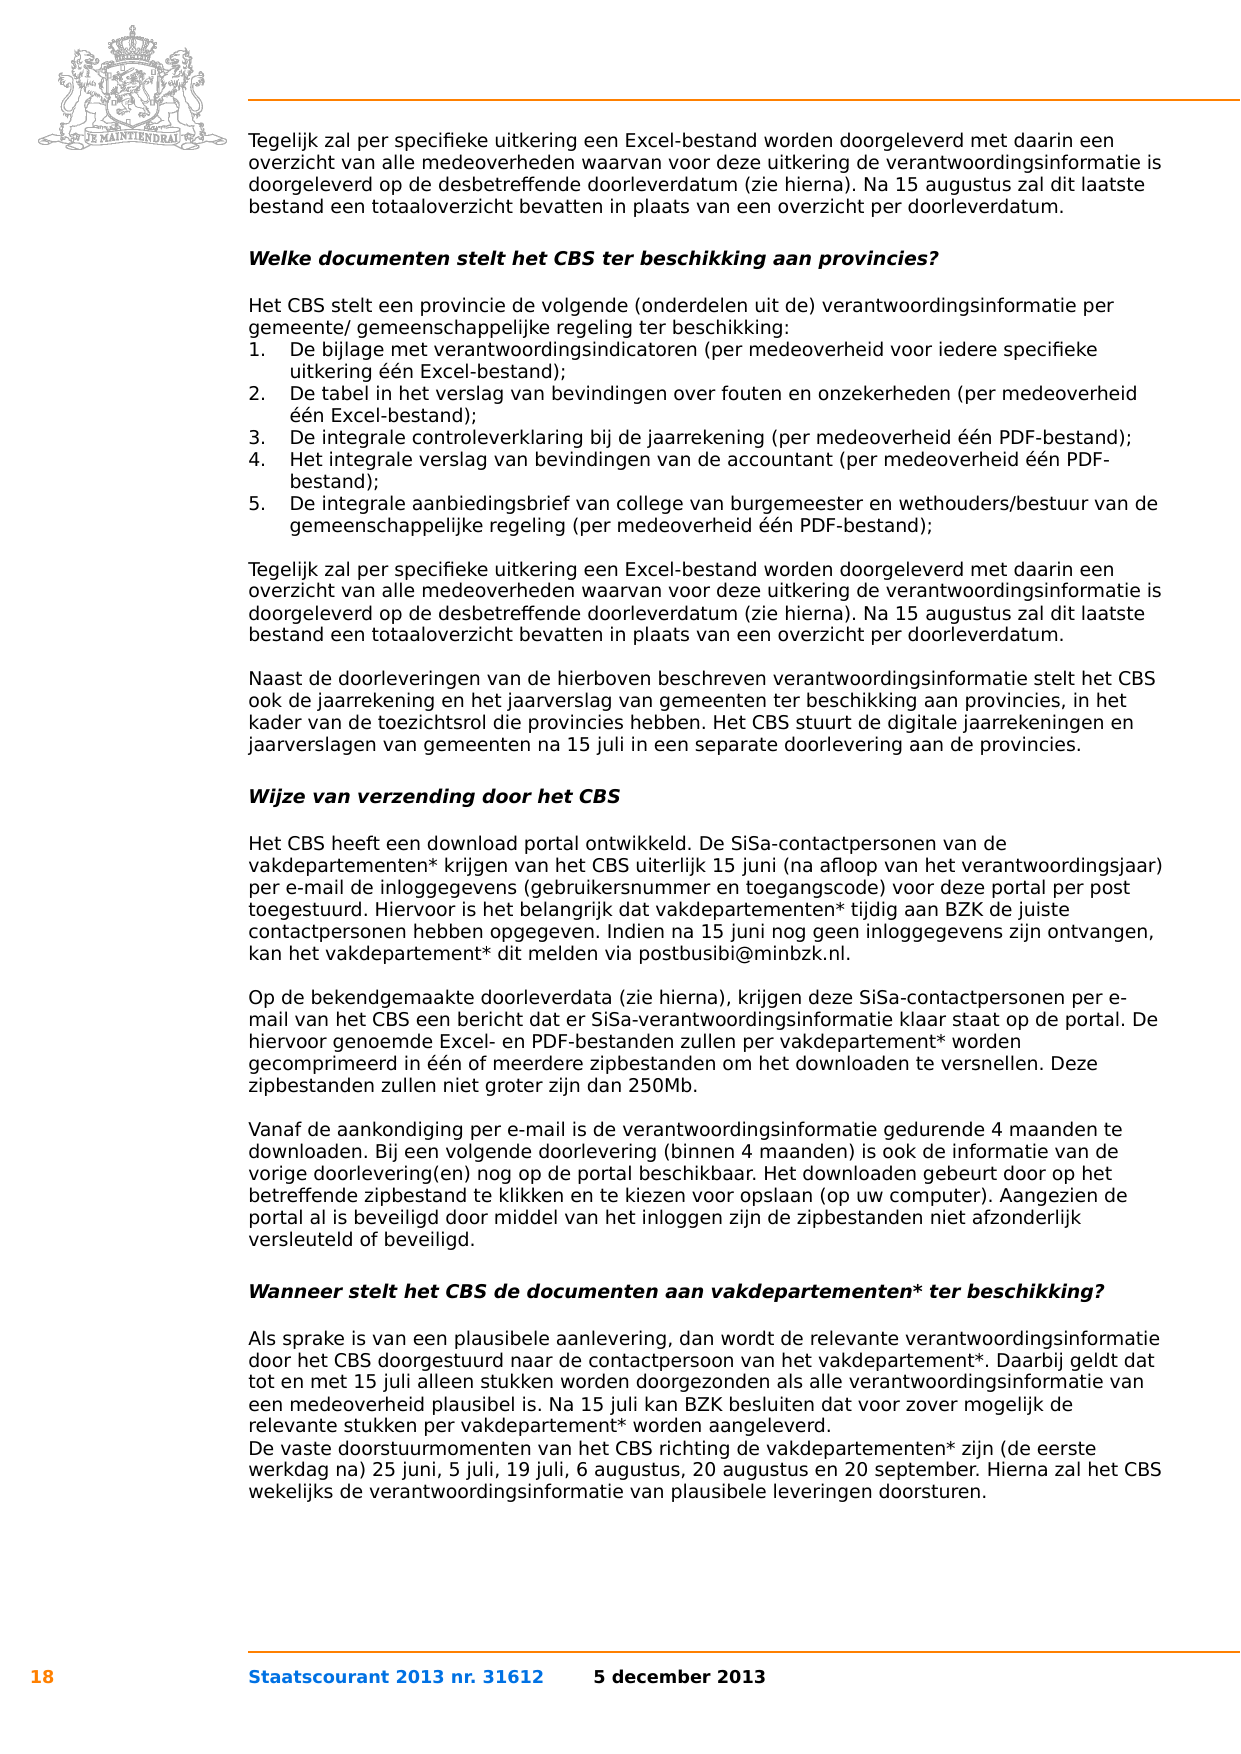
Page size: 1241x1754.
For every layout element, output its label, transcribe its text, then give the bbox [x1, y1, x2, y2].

text Tegelijk zal per specifieke uitkering een Excel-bestand worden doorgeleverd met daarin een overzicht van alle medeoverheden waarvan voor deze uitkering de verantwoordingsinformatie is doorgeleverd op de desbetreffende doorleverdatum (zie hierna). Na 15 augustus zal dit laatste bestand een totaaloverzicht bevatten in plaats van een overzicht per doorleverdatum. [248, 558, 1163, 646]
text 4. Het integrale verslag van bevindingen van de accountant (per medeoverheid één PDF-bestand); [248, 449, 1163, 493]
subtitle Wijze van verzending door het CBS [248, 786, 1163, 808]
subtitle Welke documenten stelt het CBS ter beschikking aan provincies? [248, 248, 1163, 270]
text 2. De tabel in het verslag van bevindingen over fouten en onzekerheden (per medeoverheid één Excel-bestand); [248, 383, 1163, 427]
text Als sprake is van een plausibele aanlevering, dan wordt de relevante verantwoordingsinformatie door het CBS doorgestuurd naar de contactpersoon van het vakdepartement*. Daarbij geldt dat tot en met 15 juli alleen stukken worden doorgezonden als alle verantwoordingsinformatie van een medeoverheid plausibel is. Na 15 juli kan BZK besluiten dat voor zover mogelijk de relevante stukken per vakdepartement* worden aangeleverd. [248, 1327, 1163, 1437]
text Vanaf de aankondiging per e-mail is de verantwoordingsinformatie gedurende 4 maanden te downloaden. Bij een volgende doorlevering (binnen 4 maanden) is ook de informatie van de vorige doorlevering(en) nog op de portal beschikbaar. Het downloaden gebeurt door op het betreffende zipbestand te klikken en te kiezen voor opslaan (op uw computer). Aangezien de portal al is beveiligd door middel van het inloggen zijn de zipbestanden niet afzonderlijk versleuteld of beveiligd. [248, 1119, 1163, 1251]
text Tegelijk zal per specifieke uitkering een Excel-bestand worden doorgeleverd met daarin een overzicht van alle medeoverheden waarvan voor deze uitkering de verantwoordingsinformatie is doorgeleverd op de desbetreffende doorleverdatum (zie hierna). Na 15 augustus zal dit laatste bestand een totaaloverzicht bevatten in plaats van een overzicht per doorleverdatum. [248, 130, 1163, 218]
picture [38, 25, 227, 150]
text 1. De bijlage met verantwoordingsindicatoren (per medeoverheid voor iedere specifieke uitkering één Excel-bestand); [248, 339, 1163, 383]
text 5. De integrale aanbiedingsbrief van college van burgemeester en wethouders/bestuur van de gemeenschappelijke regeling (per medeoverheid één PDF-bestand); [248, 493, 1163, 537]
subtitle Wanneer stelt het CBS de documenten aan vakdepartementen* ter beschikking? [248, 1281, 1163, 1302]
text Het CBS stelt een provincie de volgende (onderdelen uit de) verantwoordingsinformatie per gemeente/ gemeenschappelijke regeling ter beschikking: [248, 295, 1163, 339]
text Het CBS heeft een download portal ontwikkeld. De SiSa-contactpersonen van de vakdepartementen* krijgen van het CBS uiterlijk 15 juni (na afloop van het verantwoordingsjaar) per e-mail de inloggegevens (gebruikersnummer en toegangscode) voor deze portal per post toegestuurd. Hiervoor is het belangrijk dat vakdepartementen* tijdig aan BZK de juiste contactpersonen hebben opgegeven. Indien na 15 juni nog geen inloggegevens zijn ontvangen, kan het vakdepartement* dit melden via postbusibi@minbzk.nl. [248, 833, 1163, 965]
text Op de bekendgemaakte doorleverdata (zie hierna), krijgen deze SiSa-contactpersonen per e-mail van het CBS een bericht dat er SiSa-verantwoordingsinformatie klaar staat op de portal. De hiervoor genoemde Excel- en PDF-bestanden zullen per vakdepartement* worden gecomprimeerd in één of meerdere zipbestanden om het downloaden te versnellen. Deze zipbestanden zullen niet groter zijn dan 250Mb. [248, 987, 1163, 1097]
text De vaste doorstuurmomenten van het CBS richting de vakdepartementen* zijn (de eerste werkdag na) 25 juni, 5 juli, 19 juli, 6 augustus, 20 augustus en 20 september. Hierna zal het CBS wekelijks de verantwoordingsinformatie van plausibele leveringen doorsturen. [248, 1437, 1163, 1503]
text 3. De integrale controleverklaring bij de jaarrekening (per medeoverheid één PDF-bestand); [248, 427, 1163, 449]
text Naast de doorleveringen van de hierboven beschreven verantwoordingsinformatie stelt het CBS ook de jaarrekening en het jaarverslag van gemeenten ter beschikking aan provincies, in het kader van de toezichtsrol die provincies hebben. Het CBS stuurt de digitale jaarrekeningen en jaarverslagen van gemeenten na 15 juli in een separate doorlevering aan de provincies. [248, 668, 1163, 756]
